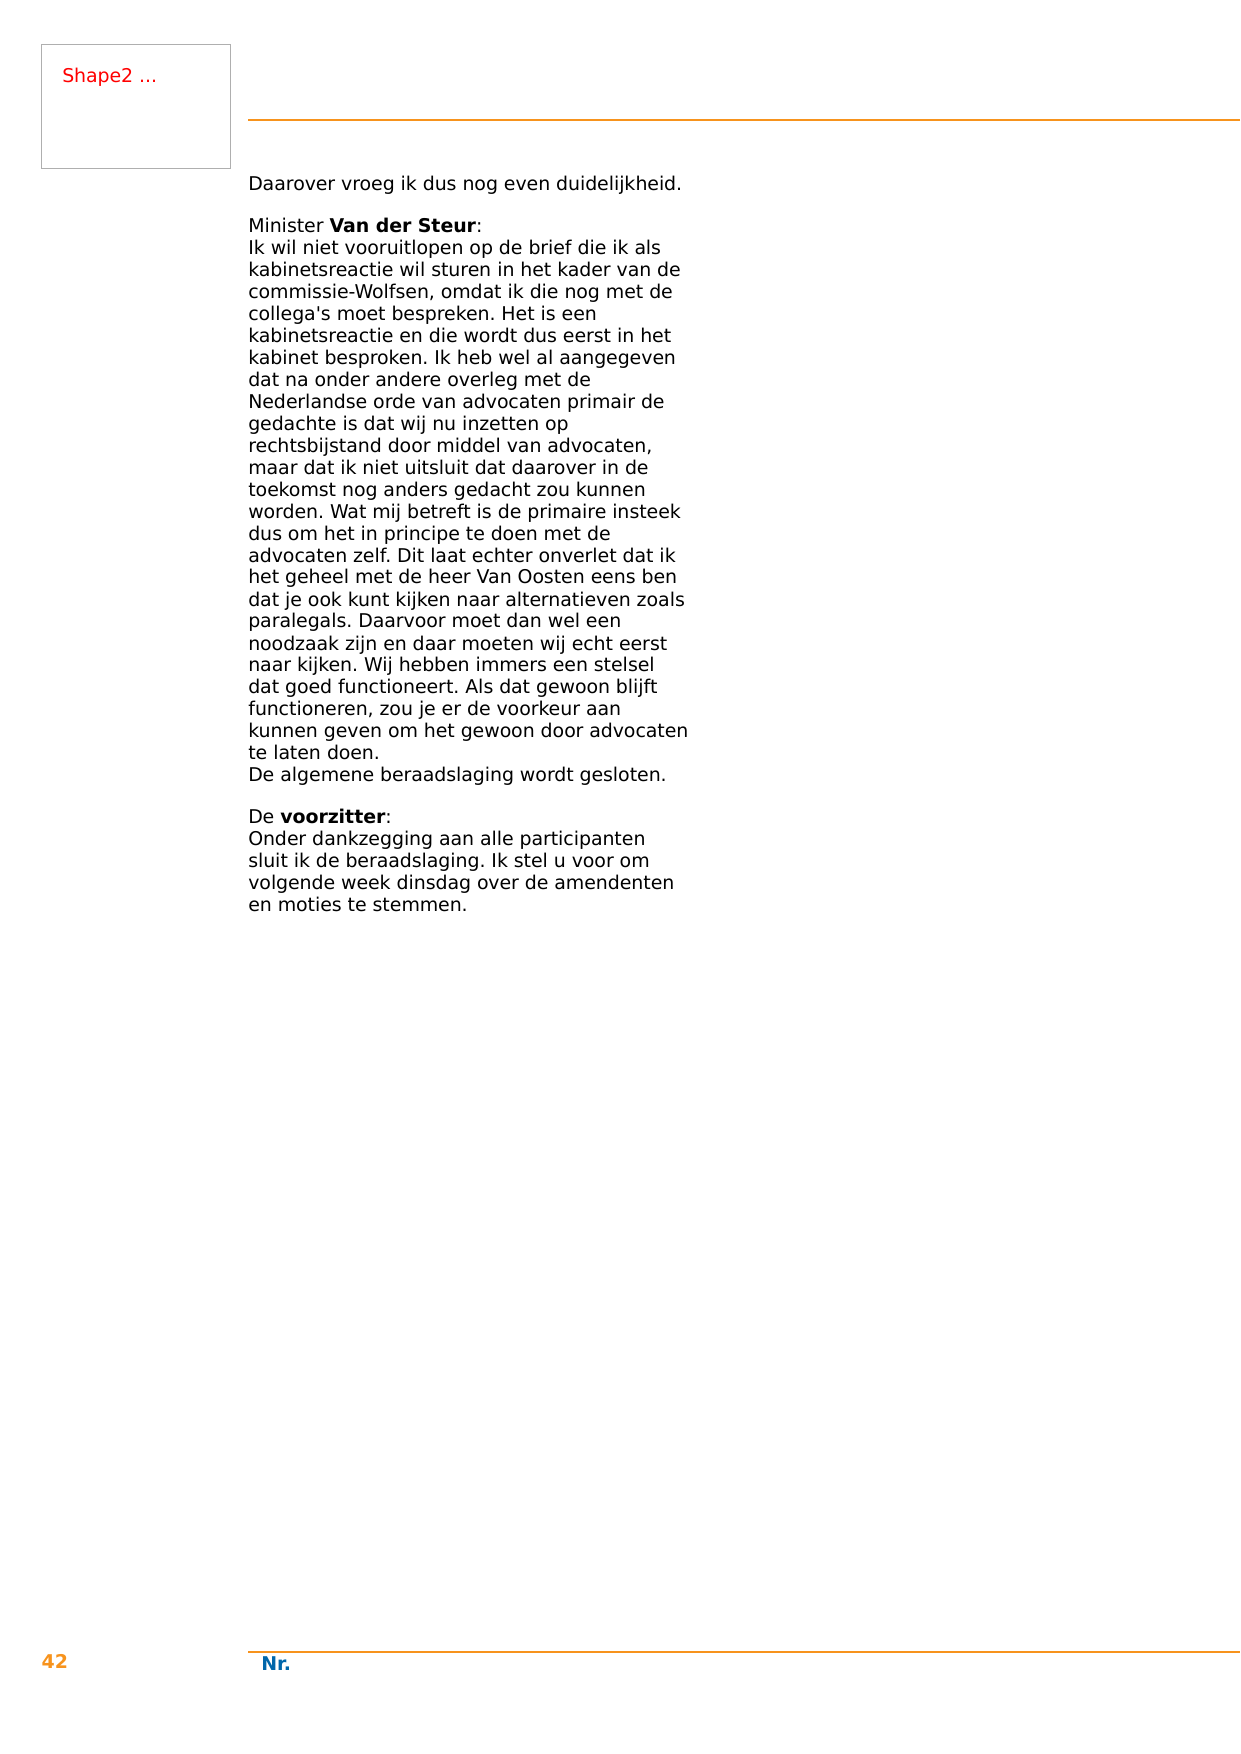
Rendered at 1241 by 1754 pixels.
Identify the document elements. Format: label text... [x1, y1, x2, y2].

text De algemene beraadslaging wordt gesloten. [248, 764, 691, 786]
text Ik wil niet vooruitlopen op de brief die ik als kabinetsreactie wil sturen in het kader van de commissie-Wolfsen, omdat ik die nog met de collega's moet bespreken. Het is een kabinetsreactie en die wordt dus eerst in het kabinet besproken. Ik heb wel al aangegeven dat na onder andere overleg met de Nederlandse orde van advocaten primair de gedachte is dat wij nu inzetten op rechtsbijstand door middel van advocaten, maar dat ik niet uitsluit dat daarover in de toekomst nog anders gedacht zou kunnen worden. Wat mij betreft is de primaire insteek dus om het in principe te doen met de advocaten zelf. Dit laat echter onverlet dat ik het geheel met de heer Van Oosten eens ben dat je ook kunt kijken naar alternatieven zoals paralegals. Daarvoor moet dan wel een noodzaak zijn en daar moeten wij echt eerst naar kijken. Wij hebben immers een stelsel dat goed functioneert. Als dat gewoon blijft functioneren, zou je er de voorkeur aan kunnen geven om het gewoon door advocaten te laten doen. [248, 237, 691, 764]
text Onder dankzegging aan alle participanten sluit ik de beraadslaging. Ik stel u voor om volgende week dinsdag over de amendenten en moties te stemmen. [248, 828, 691, 916]
text Minister Van der Steur: [248, 215, 691, 237]
text Daarover vroeg ik dus nog even duidelijkheid. [248, 173, 691, 195]
text De voorzitter: [248, 806, 691, 828]
